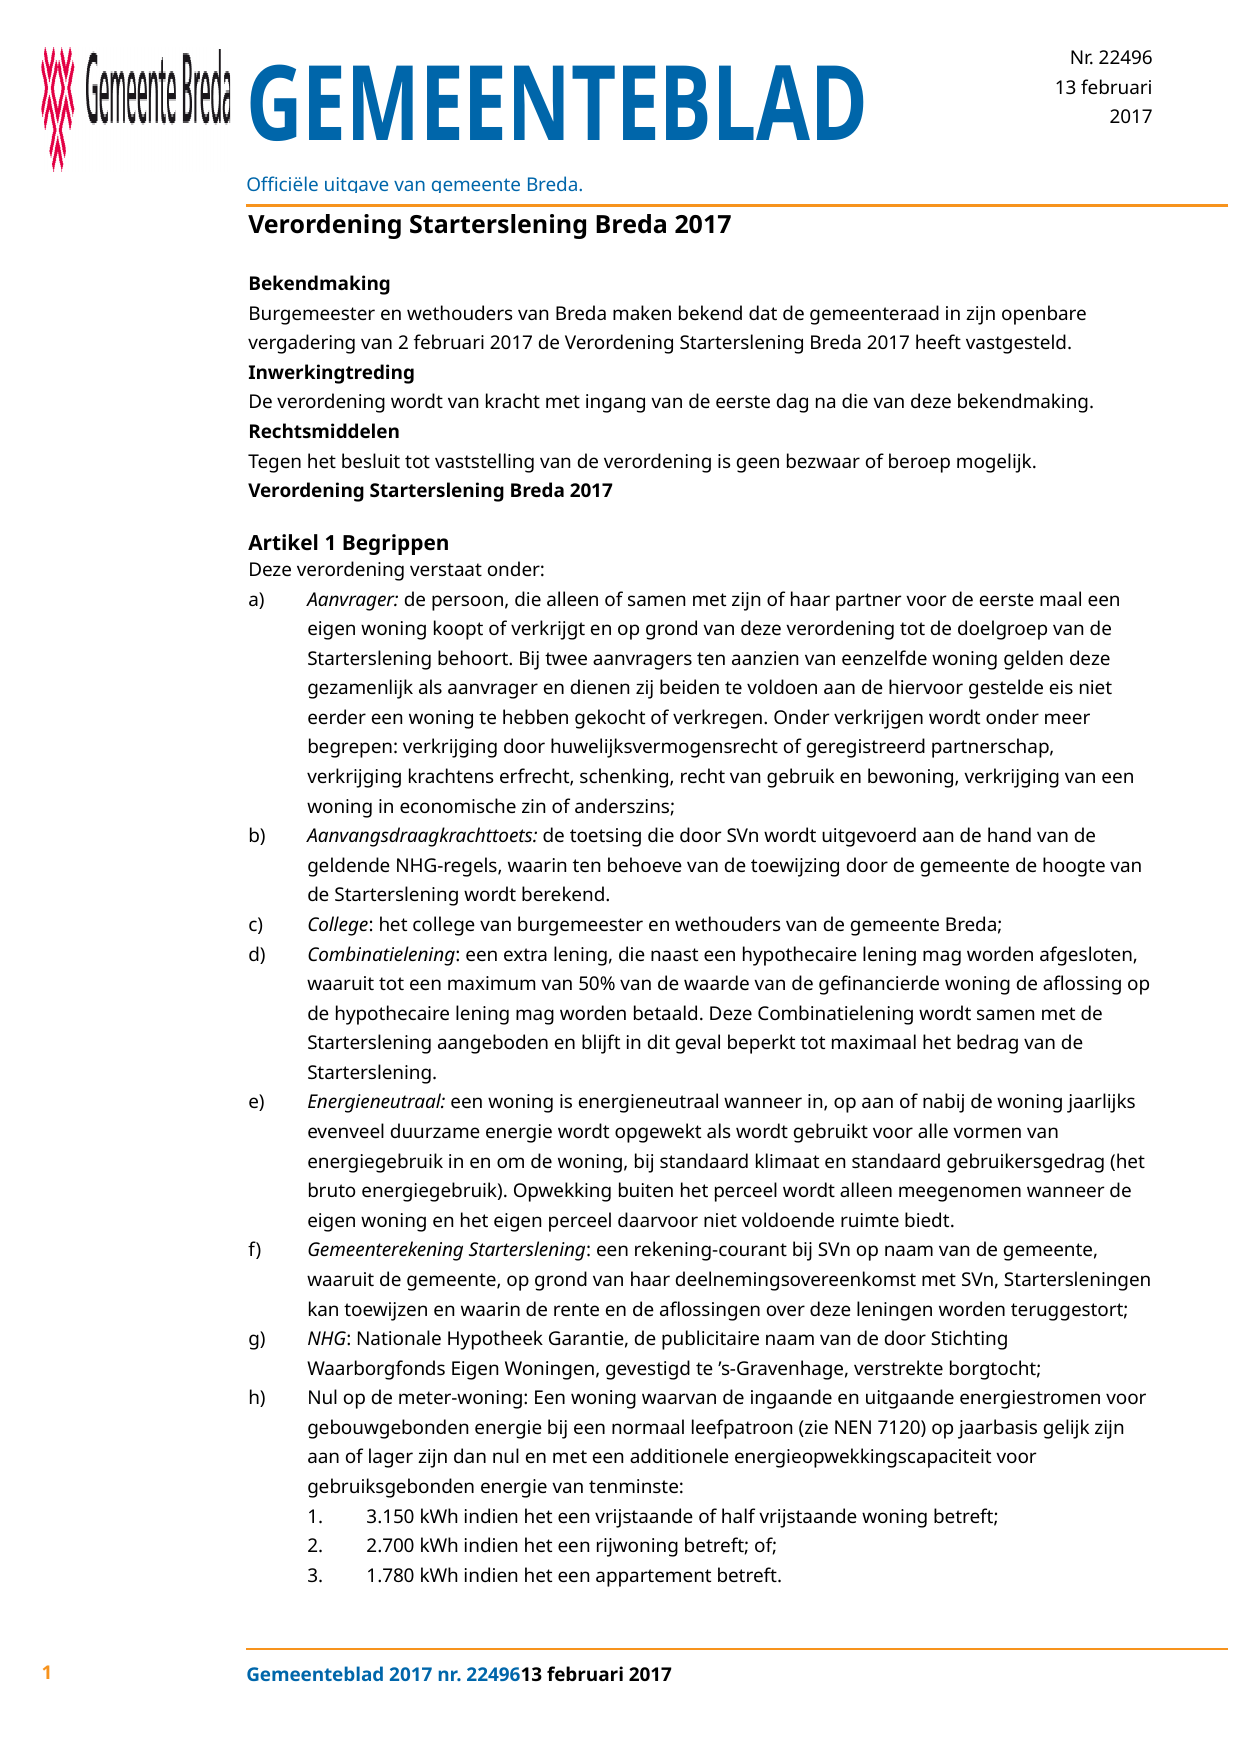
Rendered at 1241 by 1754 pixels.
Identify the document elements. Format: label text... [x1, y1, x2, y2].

text Rechtsmiddelen [248, 418, 1152, 444]
list NHG: Nationale Hypotheek Garantie, de publicitaire naam van de door Stichting Waarborgfonds Eigen Woningen, gevestigd te ’s-Gravenhage, verstrekte borgtocht; [248, 1325, 1152, 1381]
text Bekendmaking [248, 270, 1152, 296]
list Aanvangsdraagkrachttoets: de toetsing die door SVn wordt uitgevoerd aan de hand van de geldende NHG-regels, waarin ten behoeve van de toewijzing door de gemeente de hoogte van de Starterslening wordt berekend. [248, 822, 1152, 907]
list Aanvrager: de persoon, die alleen of samen met zijn of haar partner voor de eerste maal een eigen woning koopt of verkrijgt en op grond van deze verordening tot de doelgroep van de Starterslening behoort. Bij twee aanvragers ten aanzien van eenzelfde woning gelden deze gezamenlijk als aanvrager en dienen zij beiden te voldoen aan de hiervoor gestelde eis niet eerder een woning te hebben gekocht of verkregen. Onder verkrijgen wordt onder meer begrepen: verkrijging door huwelijksvermogensrecht of geregistreerd partnerschap, verkrijging krachtens erfrecht, schenking, recht van gebruik en bewoning, verkrijging van een woning in economische zin of anderszins; [248, 586, 1152, 819]
list Combinatielening: een extra lening, die naast een hypothecaire lening mag worden afgesloten, waaruit tot een maximum van 50% van de waarde van de gefinancierde woning de aflossing op de hypothecaire lening mag worden betaald. Deze Combinatielening wordt samen met de Starterslening aangeboden en blijft in dit geval beperkt tot maximaal het bedrag van de Starterslening. [248, 941, 1152, 1085]
list 2.700 kWh indien het een rijwoning betreft; of; [307, 1532, 1152, 1558]
list Nul op de meter-woning: Een woning waarvan de ingaande en uitgaande energiestromen voor gebouwgebonden energie bij een normaal leefpatroon (zie NEN 7120) op jaarbasis gelijk zijn aan of lager zijn dan nul en met een additionele energieopwekkingscapaciteit voor gebruiksgebonden energie van tenminste: [248, 1384, 1152, 1499]
text Burgemeester en wethouders van Breda maken bekend dat de gemeenteraad in zijn openbare vergadering van 2 februari 2017 de Verordening Starterslening Breda 2017 heeft vastgesteld. [248, 300, 1152, 355]
list College: het college van burgemeester en wethouders van de gemeente Breda; [248, 911, 1152, 937]
picture [41, 47, 231, 172]
text Deze verordening verstaat onder: [248, 556, 1152, 582]
text Verordening Starterslening Breda 2017 [248, 477, 1152, 503]
text Tegen het besluit tot vaststelling van de verordening is geen bezwaar of beroep mogelijk. [248, 448, 1152, 473]
list 1.780 kWh indien het een appartement betreft. [307, 1562, 1152, 1588]
text Verordening Starterslening Breda 2017 [248, 207, 1152, 241]
list Energieneutraal: een woning is energieneutraal wanneer in, op aan of nabij de woning jaarlijks evenveel duurzame energie wordt opgewekt als wordt gebruikt voor alle vormen van energiegebruik in en om de woning, bij standaard klimaat en standaard gebruikersgedrag (het bruto energiegebruik). Opwekking buiten het perceel wordt alleen meegenomen wanneer de eigen woning en het eigen perceel daarvoor niet voldoende ruimte biedt. [248, 1089, 1152, 1233]
list Gemeenterekening Starterslening: een rekening-courant bij SVn op naam van de gemeente, waaruit de gemeente, op grond van haar deelnemingsovereenkomst met SVn, Startersleningen kan toewijzen en waarin de rente en de aflossingen over deze leningen worden teruggestort; [248, 1237, 1152, 1322]
text Artikel 1 Begrippen [248, 528, 1152, 556]
text De verordening wordt van kracht met ingang van de eerste dag na die van deze bekendmaking. [248, 389, 1152, 414]
list 3.150 kWh indien het een vrijstaande of half vrijstaande woning betreft; [307, 1503, 1152, 1529]
text Inwerkingtreding [248, 359, 1152, 385]
